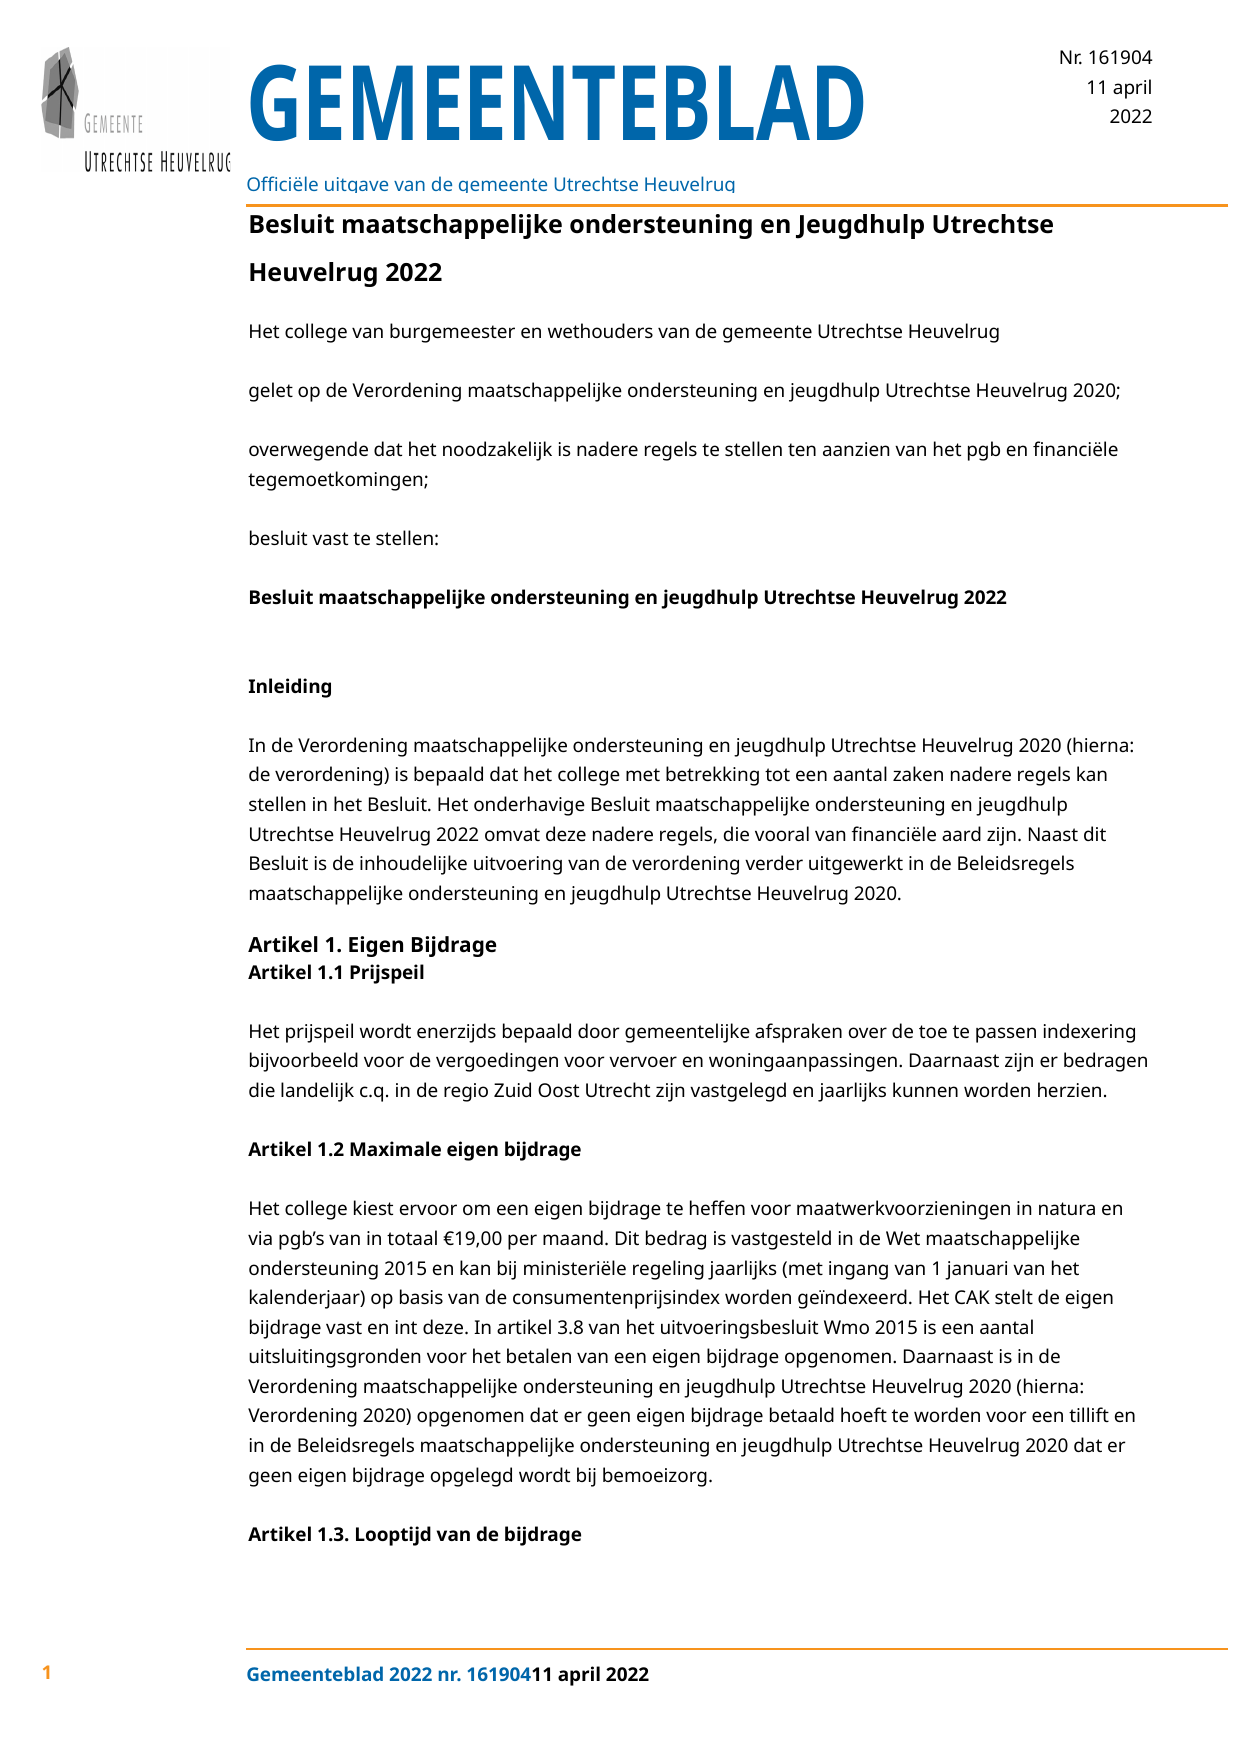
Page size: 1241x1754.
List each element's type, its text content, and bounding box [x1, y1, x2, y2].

text Artikel 1.3. Looptijd van de bijdrage [248, 1521, 1152, 1547]
text In de Verordening maatschappelijke ondersteuning en jeugdhulp Utrechtse Heuvelrug 2020 (hierna: de verordening) is bepaald dat het college met betrekking tot een aantal zaken nadere regels kan stellen in het Besluit. Het onderhavige Besluit maatschappelijke ondersteuning en jeugdhulp Utrechtse Heuvelrug 2022 omvat deze nadere regels, die vooral van financiële aard zijn. Naast dit Besluit is de inhoudelijke uitvoering van de verordening verder uitgewerkt in de Beleidsregels maatschappelijke ondersteuning en jeugdhulp Utrechtse Heuvelrug 2020. [248, 732, 1152, 906]
text Besluit maatschappelijke ondersteuning en jeugdhulp Utrechtse Heuvelrug 2022 [248, 584, 1152, 610]
text Besluit maatschappelijke ondersteuning en Jeugdhulp Utrechtse Heuvelrug 2022 [248, 207, 1152, 288]
picture [41, 47, 231, 172]
text Artikel 1.2 Maximale eigen bijdrage [248, 1136, 1152, 1162]
text Het college van burgemeester en wethouders van de gemeente Utrechtse Heuvelrug [248, 318, 1152, 344]
text Het prijspeil wordt enerzijds bepaald door gemeentelijke afspraken over de toe te passen indexering bijvoorbeeld voor de vergoedingen voor vervoer en woningaanpassingen. Daarnaast zijn er bedragen die landelijk c.q. in de regio Zuid Oost Utrecht zijn vastgelegd en jaarlijks kunnen worden herzien. [248, 1018, 1152, 1103]
text Inleiding [248, 673, 1152, 699]
text gelet op de Verordening maatschappelijke ondersteuning en jeugdhulp Utrechtse Heuvelrug 2020; [248, 377, 1152, 403]
text overwegende dat het noodzakelijk is nadere regels te stellen ten aanzien van het pgb en financiële tegemoetkomingen; [248, 436, 1152, 492]
text Artikel 1. Eigen Bijdrage [248, 930, 1152, 959]
text besluit vast te stellen: [248, 525, 1152, 551]
text Artikel 1.1 Prijspeil [248, 959, 1152, 984]
text Het college kiest ervoor om een eigen bijdrage te heffen voor maatwerkvoorzieningen in natura en via pgb’s van in totaal €19,00 per maand. Dit bedrag is vastgesteld in de Wet maatschappelijke ondersteuning 2015 en kan bij ministeriële regeling jaarlijks (met ingang van 1 januari van het kalenderjaar) op basis van de consumentenprijsindex worden geïndexeerd. Het CAK stelt de eigen bijdrage vast en int deze. In artikel 3.8 van het uitvoeringsbesluit Wmo 2015 is een aantal uitsluitingsgronden voor het betalen van een eigen bijdrage opgenomen. Daarnaast is in de Verordening maatschappelijke ondersteuning en jeugdhulp Utrechtse Heuvelrug 2020 (hierna: Verordening 2020) opgenomen dat er geen eigen bijdrage betaald hoeft te worden voor een tillift en in de Beleidsregels maatschappelijke ondersteuning en jeugdhulp Utrechtse Heuvelrug 2020 dat er geen eigen bijdrage opgelegd wordt bij bemoeizorg. [248, 1196, 1152, 1487]
